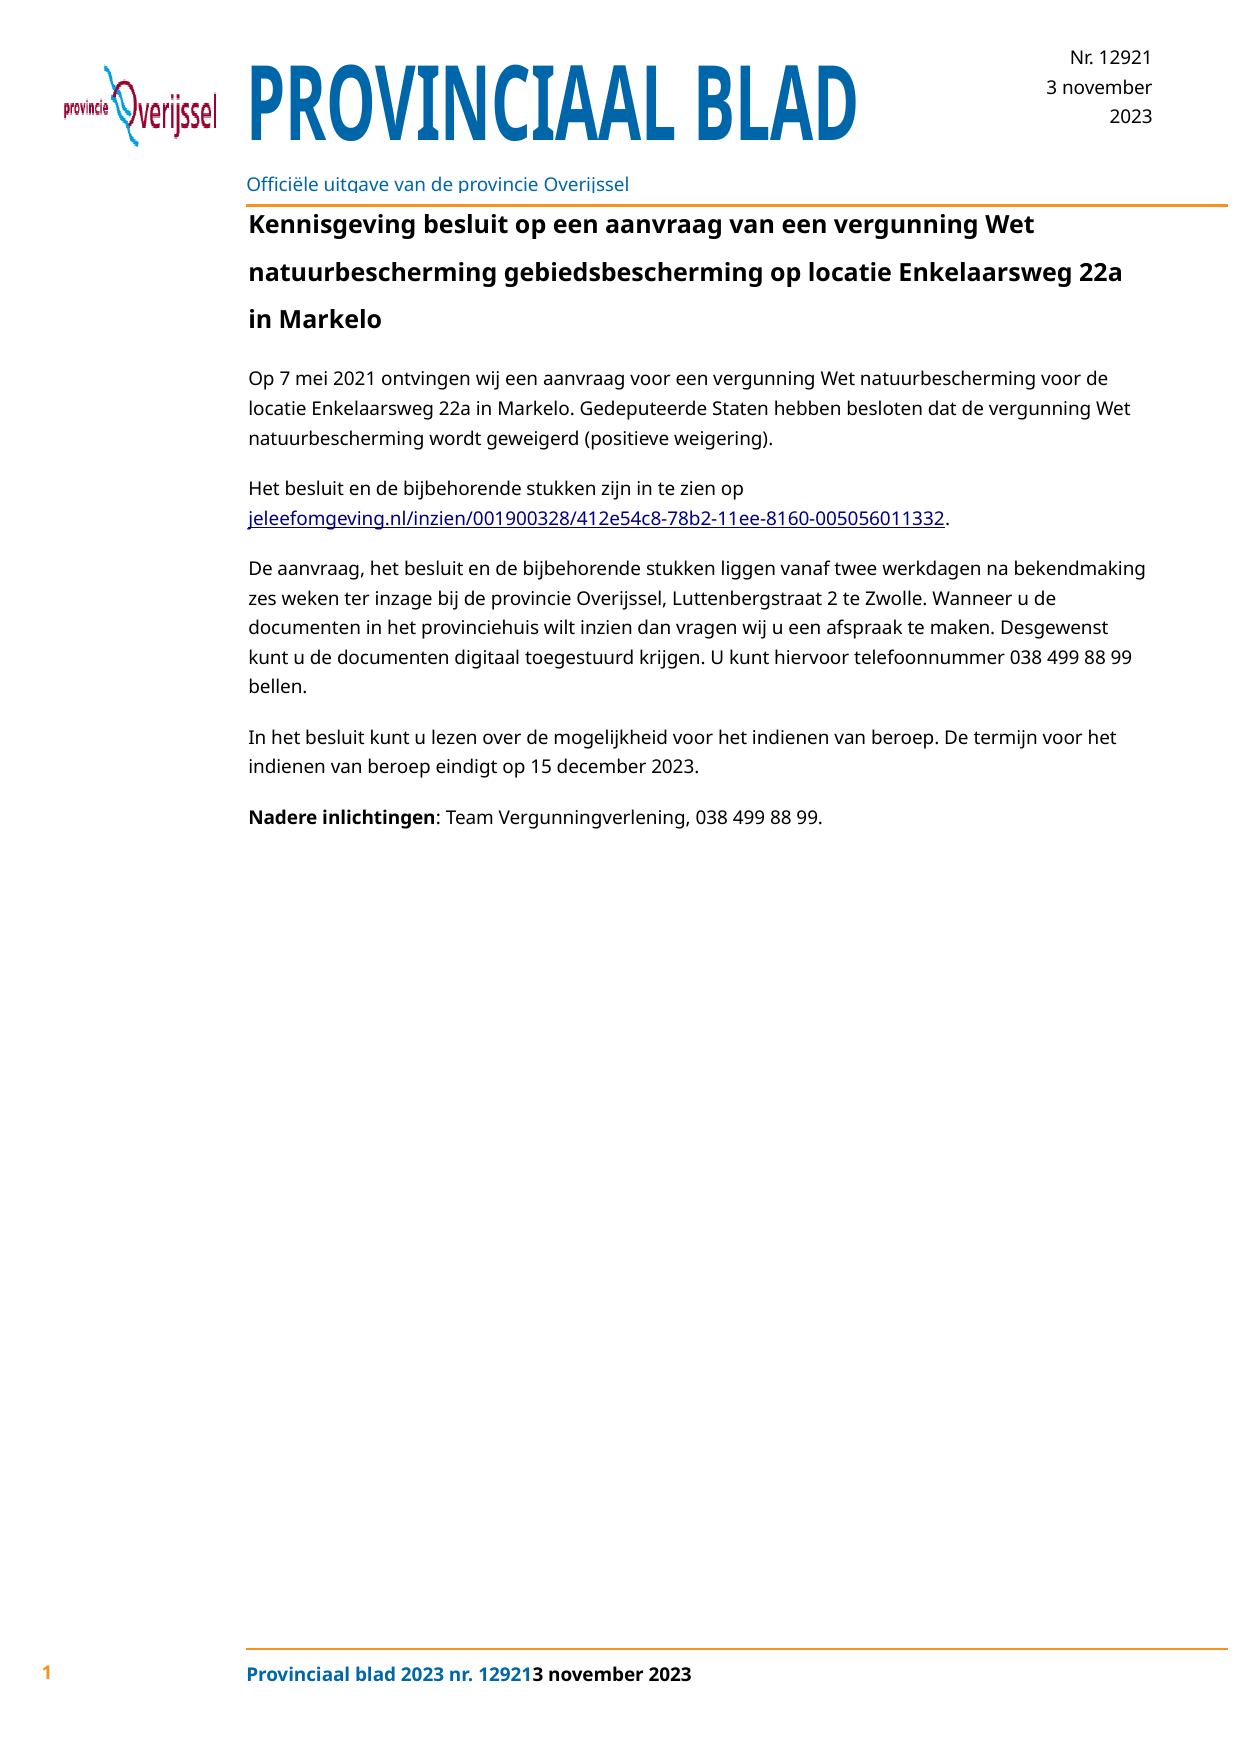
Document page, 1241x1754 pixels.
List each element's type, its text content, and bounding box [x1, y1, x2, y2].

text Kennisgeving besluit op een aanvraag van een vergunning Wet natuurbescherming gebiedsbescherming op locatie Enkelaarsweg 22a in Markelo [248, 207, 1152, 336]
text Het besluit en de bijbehorende stukken zijn in te zien op jeleefomgeving.nl/inzien/001900328/412e54c8-78b2-11ee-8160-005056011332. [248, 475, 1152, 530]
text Op 7 mei 2021 ontvingen wij een aanvraag voor een vergunning Wet natuurbescherming voor de locatie Enkelaarsweg 22a in Markelo. Gedeputeerde Staten hebben besloten dat de vergunning Wet natuurbescherming wordt geweigerd (positieve weigering). [248, 366, 1152, 450]
text In het besluit kunt u lezen over de mogelijkheid voor het indienen van beroep. De termijn voor het indienen van beroep eindigt op 15 december 2023. [248, 724, 1152, 779]
picture [41, 47, 231, 172]
text Nadere inlichtingen: Team Vergunningverlening, 038 499 88 99. [248, 804, 1152, 829]
text De aanvraag, het besluit en de bijbehorende stukken liggen vanaf twee werkdagen na bekendmaking zes weken ter inzage bij de provincie Overijssel, Luttenbergstraat 2 te Zwolle. Wanneer u de documenten in het provinciehuis wilt inzien dan vragen wij u een afspraak te maken. Desgewenst kunt u de documenten digitaal toegestuurd krijgen. U kunt hiervoor telefoonnummer 038 499 88 99 bellen. [248, 555, 1152, 699]
